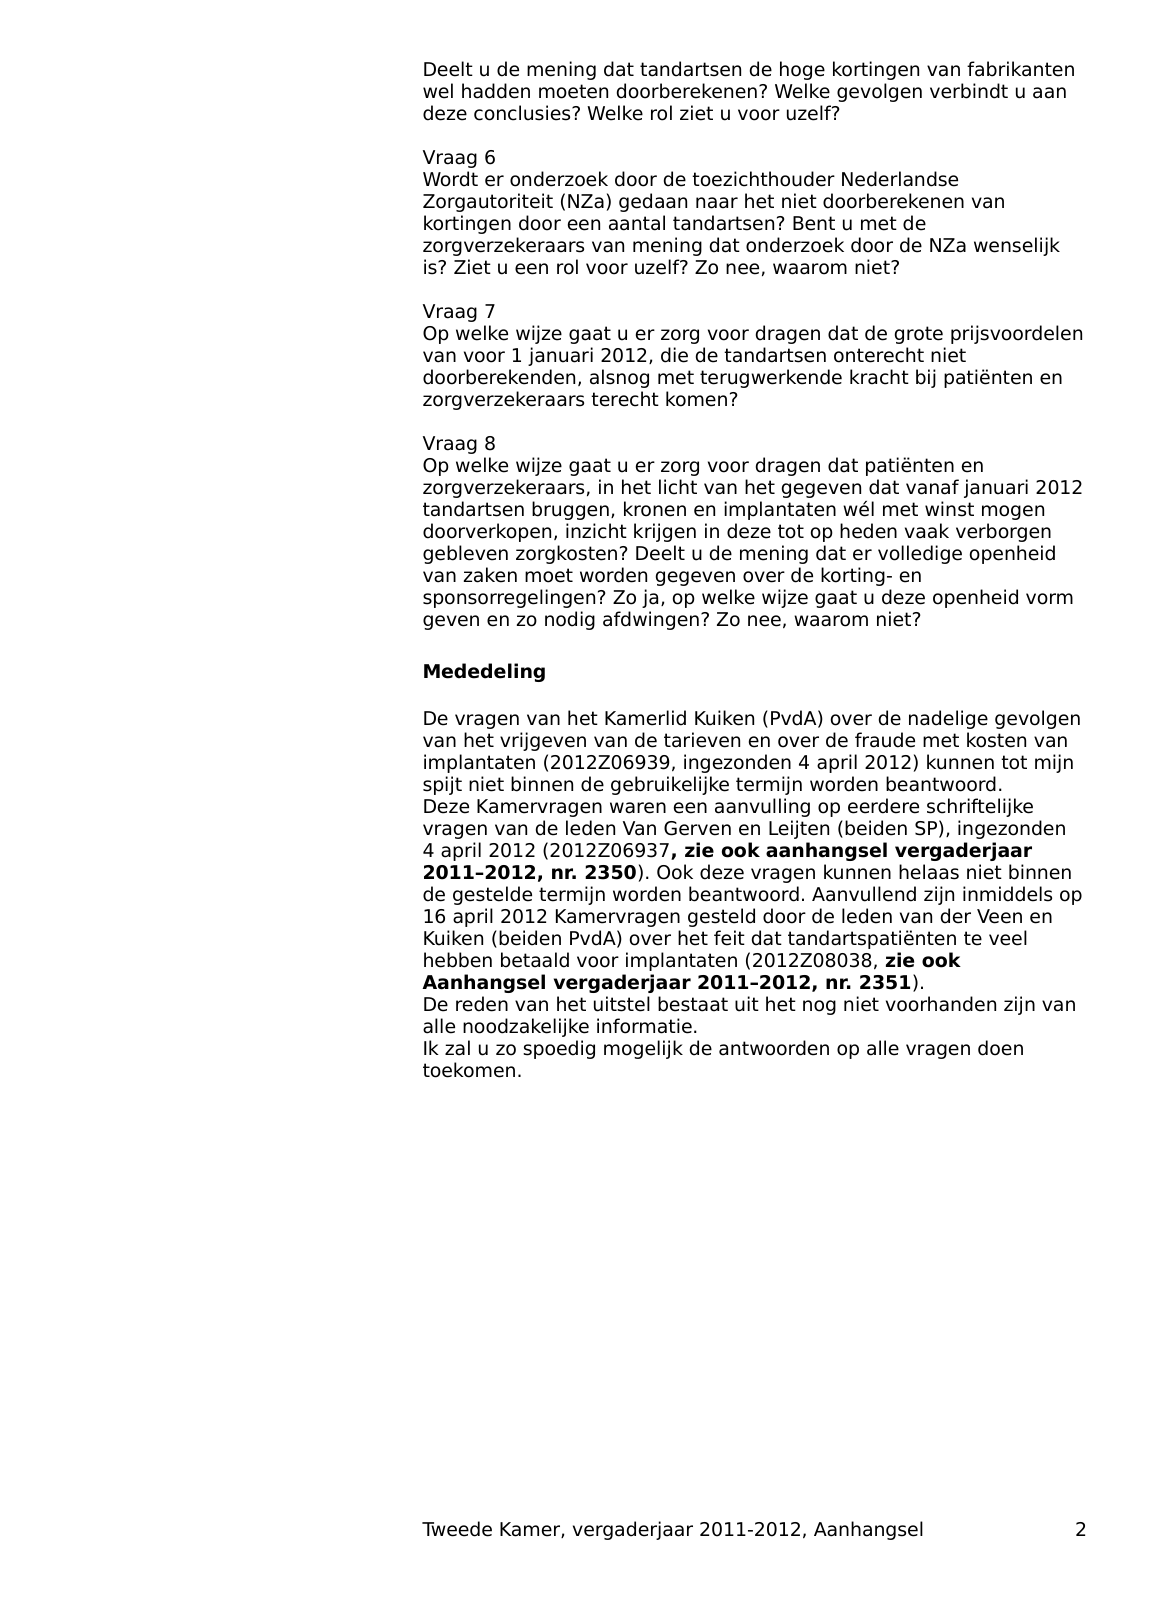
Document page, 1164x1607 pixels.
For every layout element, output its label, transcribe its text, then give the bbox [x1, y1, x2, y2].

text Deze Kamervragen waren een aanvulling op eerdere schriftelijke vragen van de leden Van Gerven en Leijten (beiden SP), ingezonden 4 april 2012 (2012Z06937, zie ook aanhangsel vergaderjaar 2011–2012, nr. 2350). Ook deze vragen kunnen helaas niet binnen de gestelde termijn worden beantwoord. Aanvullend zijn inmiddels op 16 april 2012 Kamervragen gesteld door de leden van der Veen en Kuiken (beiden PvdA) over het feit dat tandartspatiënten te veel hebben betaald voor implantaten (2012Z08038, zie ook Aanhangsel vergaderjaar 2011–2012, nr. 2351). [422, 796, 1087, 994]
text De reden van het uitstel bestaat uit het nog niet voorhanden zijn van alle noodzakelijke informatie. [422, 994, 1087, 1038]
text Op welke wijze gaat u er zorg voor dragen dat de grote prijsvoordelen van voor 1 januari 2012, die de tandartsen onterecht niet doorberekenden, alsnog met terugwerkende kracht bij patiënten en zorgverzekeraars terecht komen? [422, 323, 1087, 411]
text Vraag 8 [422, 433, 1087, 455]
text Op welke wijze gaat u er zorg voor dragen dat patiënten en zorgverzekeraars, in het licht van het gegeven dat vanaf januari 2012 tandartsen bruggen, kronen en implantaten wél met winst mogen doorverkopen, inzicht krijgen in deze tot op heden vaak verborgen gebleven zorgkosten? Deelt u de mening dat er volledige openheid van zaken moet worden gegeven over de korting- en sponsorregelingen? Zo ja, op welke wijze gaat u deze openheid vorm geven en zo nodig afdwingen? Zo nee, waarom niet? [422, 455, 1087, 631]
subtitle Mededeling [422, 661, 1087, 683]
text Vraag 7 [422, 301, 1087, 323]
text Deelt u de mening dat tandartsen de hoge kortingen van fabrikanten wel hadden moeten doorberekenen? Welke gevolgen verbindt u aan deze conclusies? Welke rol ziet u voor uzelf? [422, 59, 1087, 125]
text De vragen van het Kamerlid Kuiken (PvdA) over de nadelige gevolgen van het vrijgeven van de tarieven en over de fraude met kosten van implantaten (2012Z06939, ingezonden 4 april 2012) kunnen tot mijn spijt niet binnen de gebruikelijke termijn worden beantwoord. [422, 708, 1087, 796]
text Wordt er onderzoek door de toezichthouder Nederlandse Zorgautoriteit (NZa) gedaan naar het niet doorberekenen van kortingen door een aantal tandartsen? Bent u met de zorgverzekeraars van mening dat onderzoek door de NZa wenselijk is? Ziet u een rol voor uzelf? Zo nee, waarom niet? [422, 169, 1087, 279]
text Vraag 6 [422, 147, 1087, 169]
text Ik zal u zo spoedig mogelijk de antwoorden op alle vragen doen toekomen. [422, 1038, 1087, 1082]
